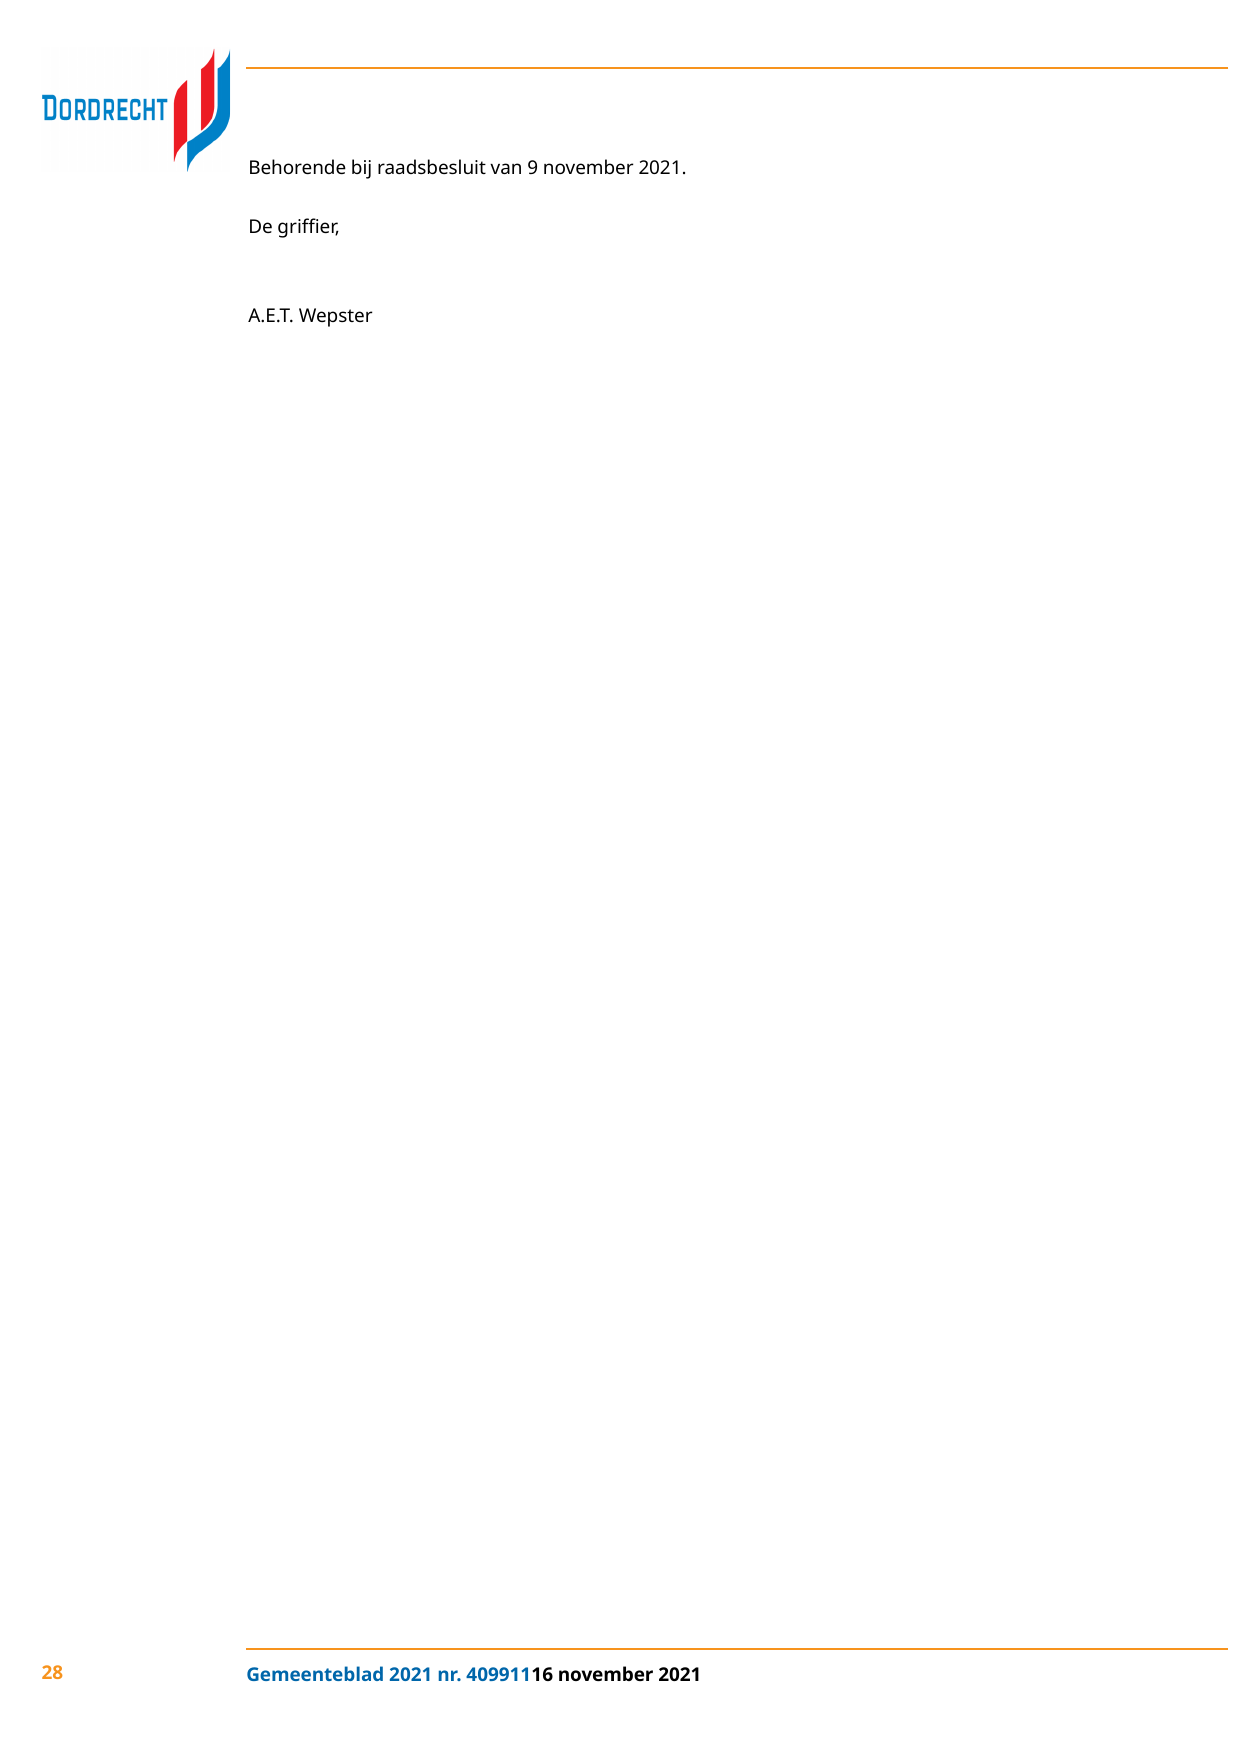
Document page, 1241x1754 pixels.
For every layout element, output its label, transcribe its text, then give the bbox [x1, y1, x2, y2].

text Behorende bij raadsbesluit van 9 november 2021. [248, 154, 1152, 180]
text A.E.T. Wepster [248, 302, 1152, 328]
text De griffier, [248, 213, 1152, 239]
picture [41, 47, 231, 172]
